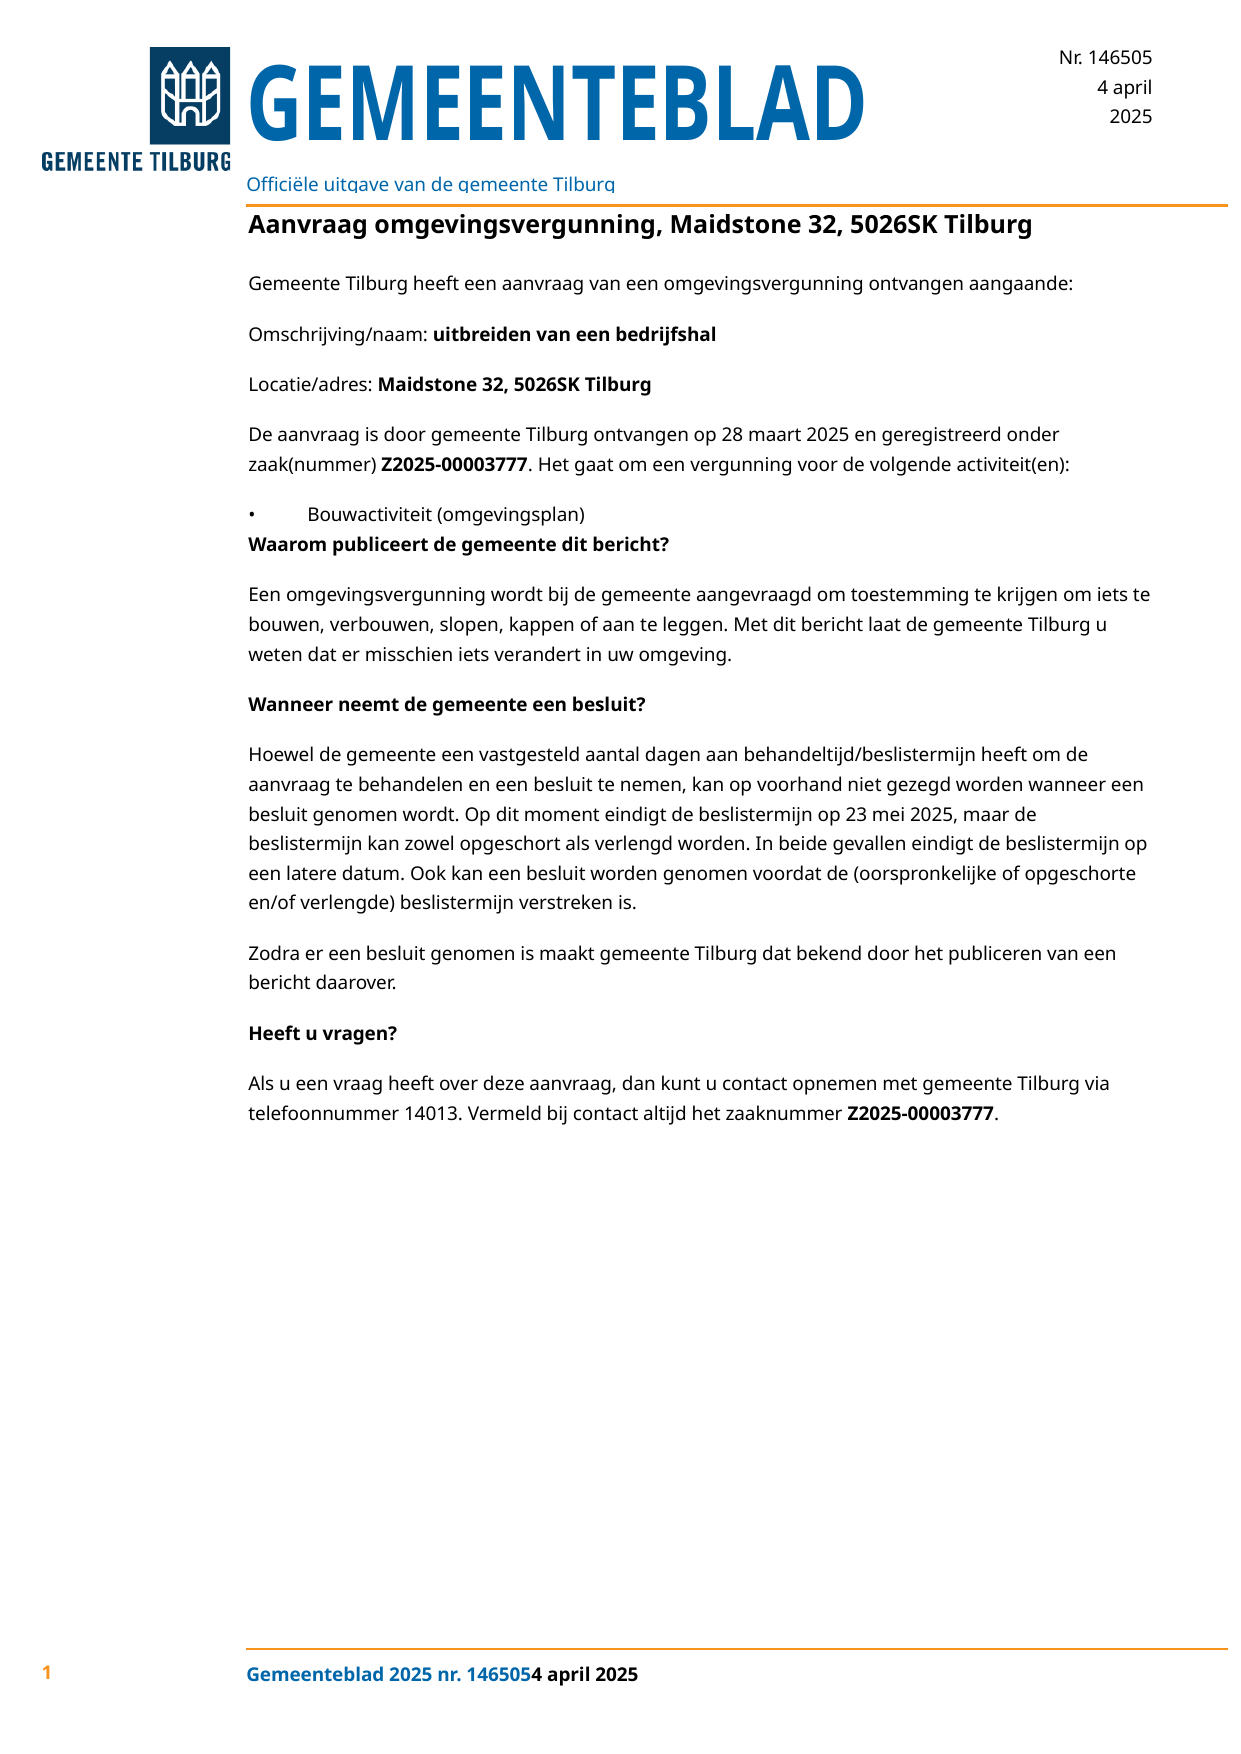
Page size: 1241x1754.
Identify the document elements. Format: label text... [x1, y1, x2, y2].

list Bouwactiviteit (omgevingsplan) [248, 502, 1152, 527]
text Gemeente Tilburg heeft een aanvraag van een omgevingsvergunning ontvangen aangaande: [248, 270, 1152, 296]
text Locatie/adres: Maidstone 32, 5026SK Tilburg [248, 371, 1152, 397]
text De aanvraag is door gemeente Tilburg ontvangen op 28 maart 2025 en geregistreerd onder zaak(nummer) Z2025-00003777. Het gaat om een vergunning voor de volgende activiteit(en): [248, 422, 1152, 477]
text Waarom publiceert de gemeente dit bericht? [248, 531, 1152, 557]
text Als u een vraag heeft over deze aanvraag, dan kunt u contact opnemen met gemeente Tilburg via telefoonnummer 14013. Vermeld bij contact altijd het zaaknummer Z2025-00003777. [248, 1070, 1152, 1126]
text Heeft u vragen? [248, 1020, 1152, 1046]
text Wanneer neemt de gemeente een besluit? [248, 691, 1152, 717]
text Omschrijving/naam: uitbreiden van een bedrijfshal [248, 321, 1152, 346]
text Een omgevingsvergunning wordt bij de gemeente aangevraagd om toestemming te krijgen om iets te bouwen, verbouwen, slopen, kappen of aan te leggen. Met dit bericht laat de gemeente Tilburg u weten dat er misschien iets verandert in uw omgeving. [248, 582, 1152, 666]
picture [41, 47, 231, 172]
text Hoewel de gemeente een vastgesteld aantal dagen aan behandeltijd/beslistermijn heeft om de aanvraag te behandelen en een besluit te nemen, kan op voorhand niet gezegd worden wanneer een besluit genomen wordt. Op dit moment eindigt de beslistermijn op 23 mei 2025, maar de beslistermijn kan zowel opgeschort als verlengd worden. In beide gevallen eindigt de beslistermijn op een latere datum. Ook kan een besluit worden genomen voordat de (oorspronkelijke of opgeschorte en/of verlengde) beslistermijn verstreken is. [248, 742, 1152, 915]
text Aanvraag omgevingsvergunning, Maidstone 32, 5026SK Tilburg [248, 207, 1152, 241]
text Zodra er een besluit genomen is maakt gemeente Tilburg dat bekend door het publiceren van een bericht daarover. [248, 940, 1152, 995]
